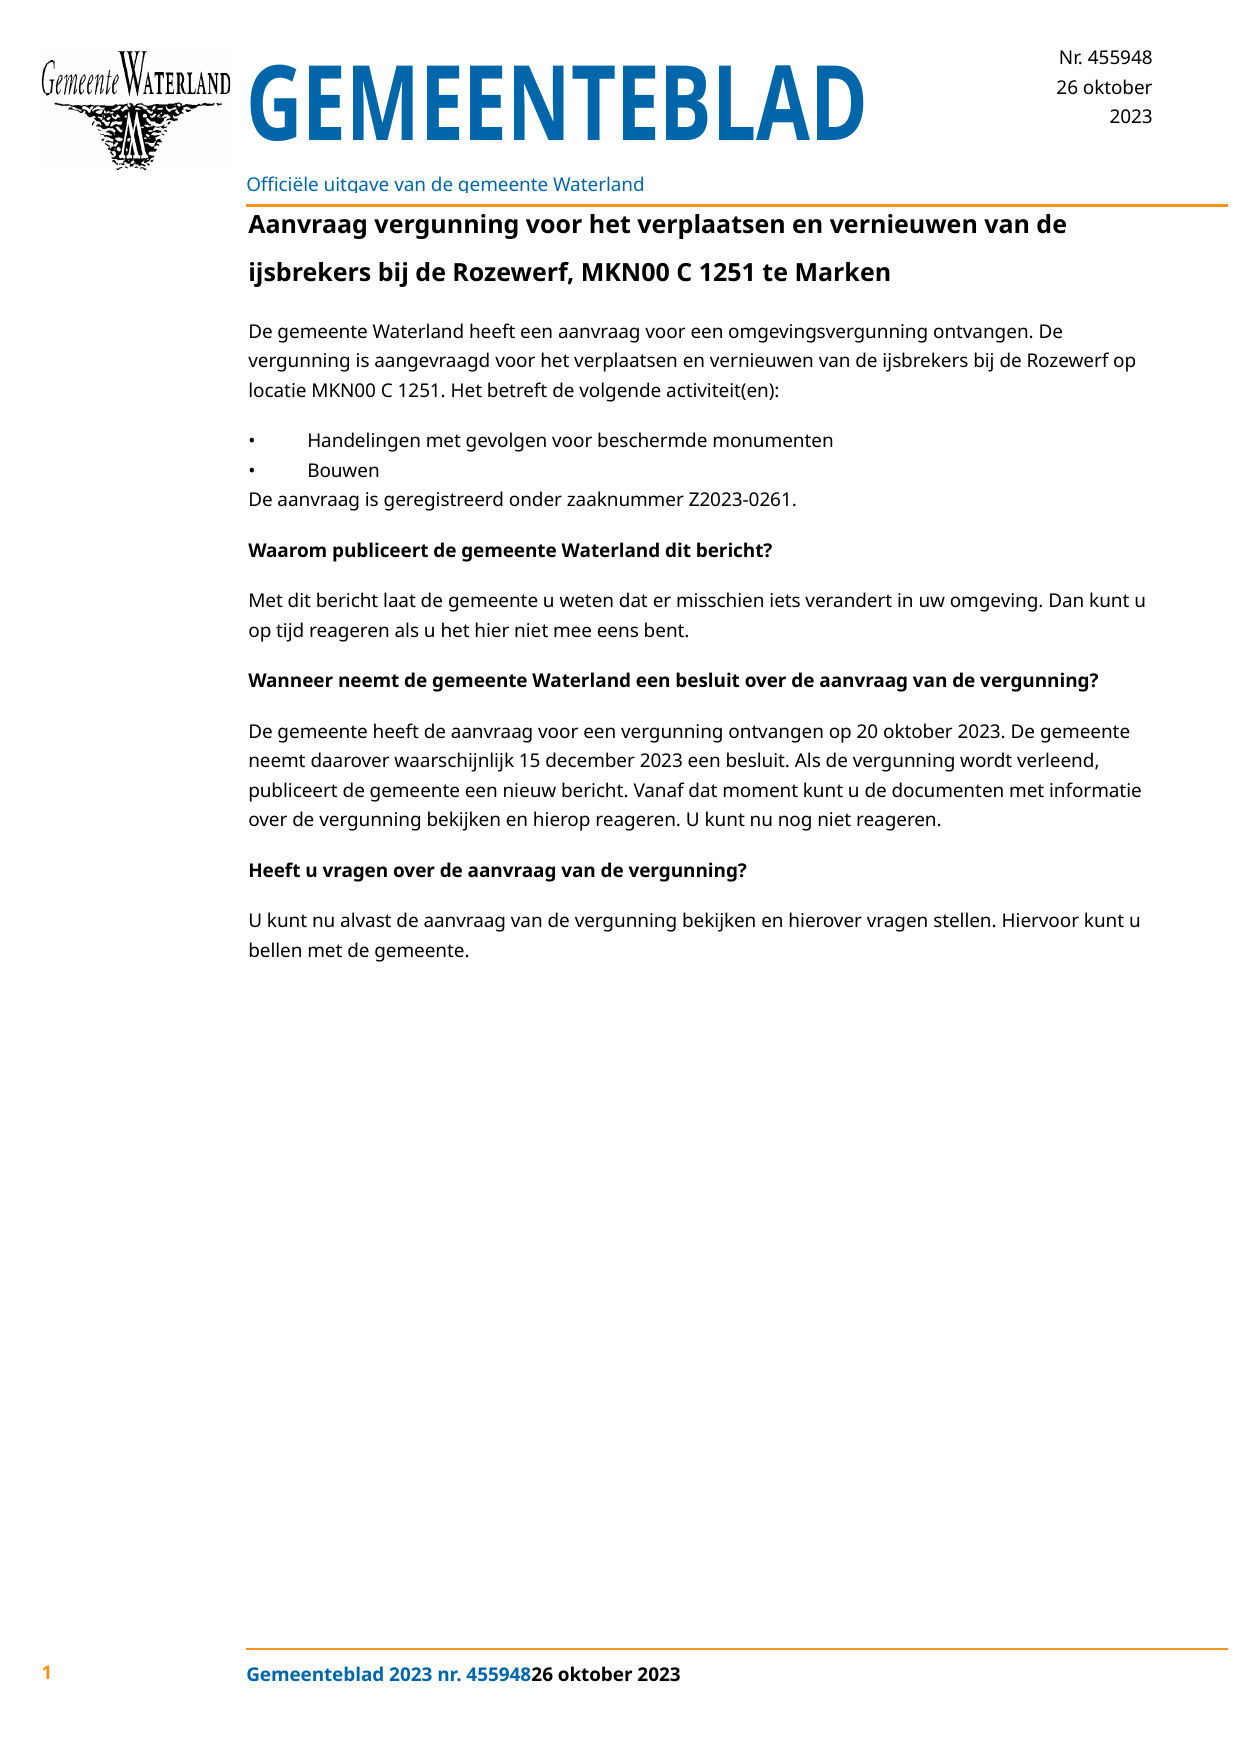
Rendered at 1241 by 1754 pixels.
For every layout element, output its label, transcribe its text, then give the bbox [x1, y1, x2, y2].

text U kunt nu alvast de aanvraag van de vergunning bekijken en hierover vragen stellen. Hiervoor kunt u bellen met de gemeente. [248, 907, 1152, 963]
text Waarom publiceert de gemeente Waterland dit bericht? [248, 537, 1152, 563]
text De aanvraag is geregistreerd onder zaaknummer Z2023-0261. [248, 487, 1152, 512]
text Met dit bericht laat de gemeente u weten dat er misschien iets verandert in uw omgeving. Dan kunt u op tijd reageren als u het hier niet mee eens bent. [248, 587, 1152, 643]
list Handelingen met gevolgen voor beschermde monumenten [248, 427, 1152, 453]
text De gemeente Waterland heeft een aanvraag voor een omgevingsvergunning ontvangen. De vergunning is aangevraagd voor het verplaatsen en vernieuwen van de ijsbrekers bij de Rozewerf op locatie MKN00 C 1251. Het betreft de volgende activiteit(en): [248, 318, 1152, 403]
list Bouwen [248, 457, 1152, 483]
text Wanneer neemt de gemeente Waterland een besluit over de aanvraag van de vergunning? [248, 667, 1152, 693]
text Heeft u vragen over de aanvraag van de vergunning? [248, 857, 1152, 883]
text Aanvraag vergunning voor het verplaatsen en vernieuwen van de ijsbrekers bij de Rozewerf, MKN00 C 1251 te Marken [248, 207, 1152, 288]
text De gemeente heeft de aanvraag voor een vergunning ontvangen op 20 oktober 2023. De gemeente neemt daarover waarschijnlijk 15 december 2023 een besluit. Als de vergunning wordt verleend, publiceert de gemeente een nieuw bericht. Vanaf dat moment kunt u de documenten met informatie over de vergunning bekijken en hierop reageren. U kunt nu nog niet reageren. [248, 718, 1152, 832]
picture [41, 47, 231, 172]
